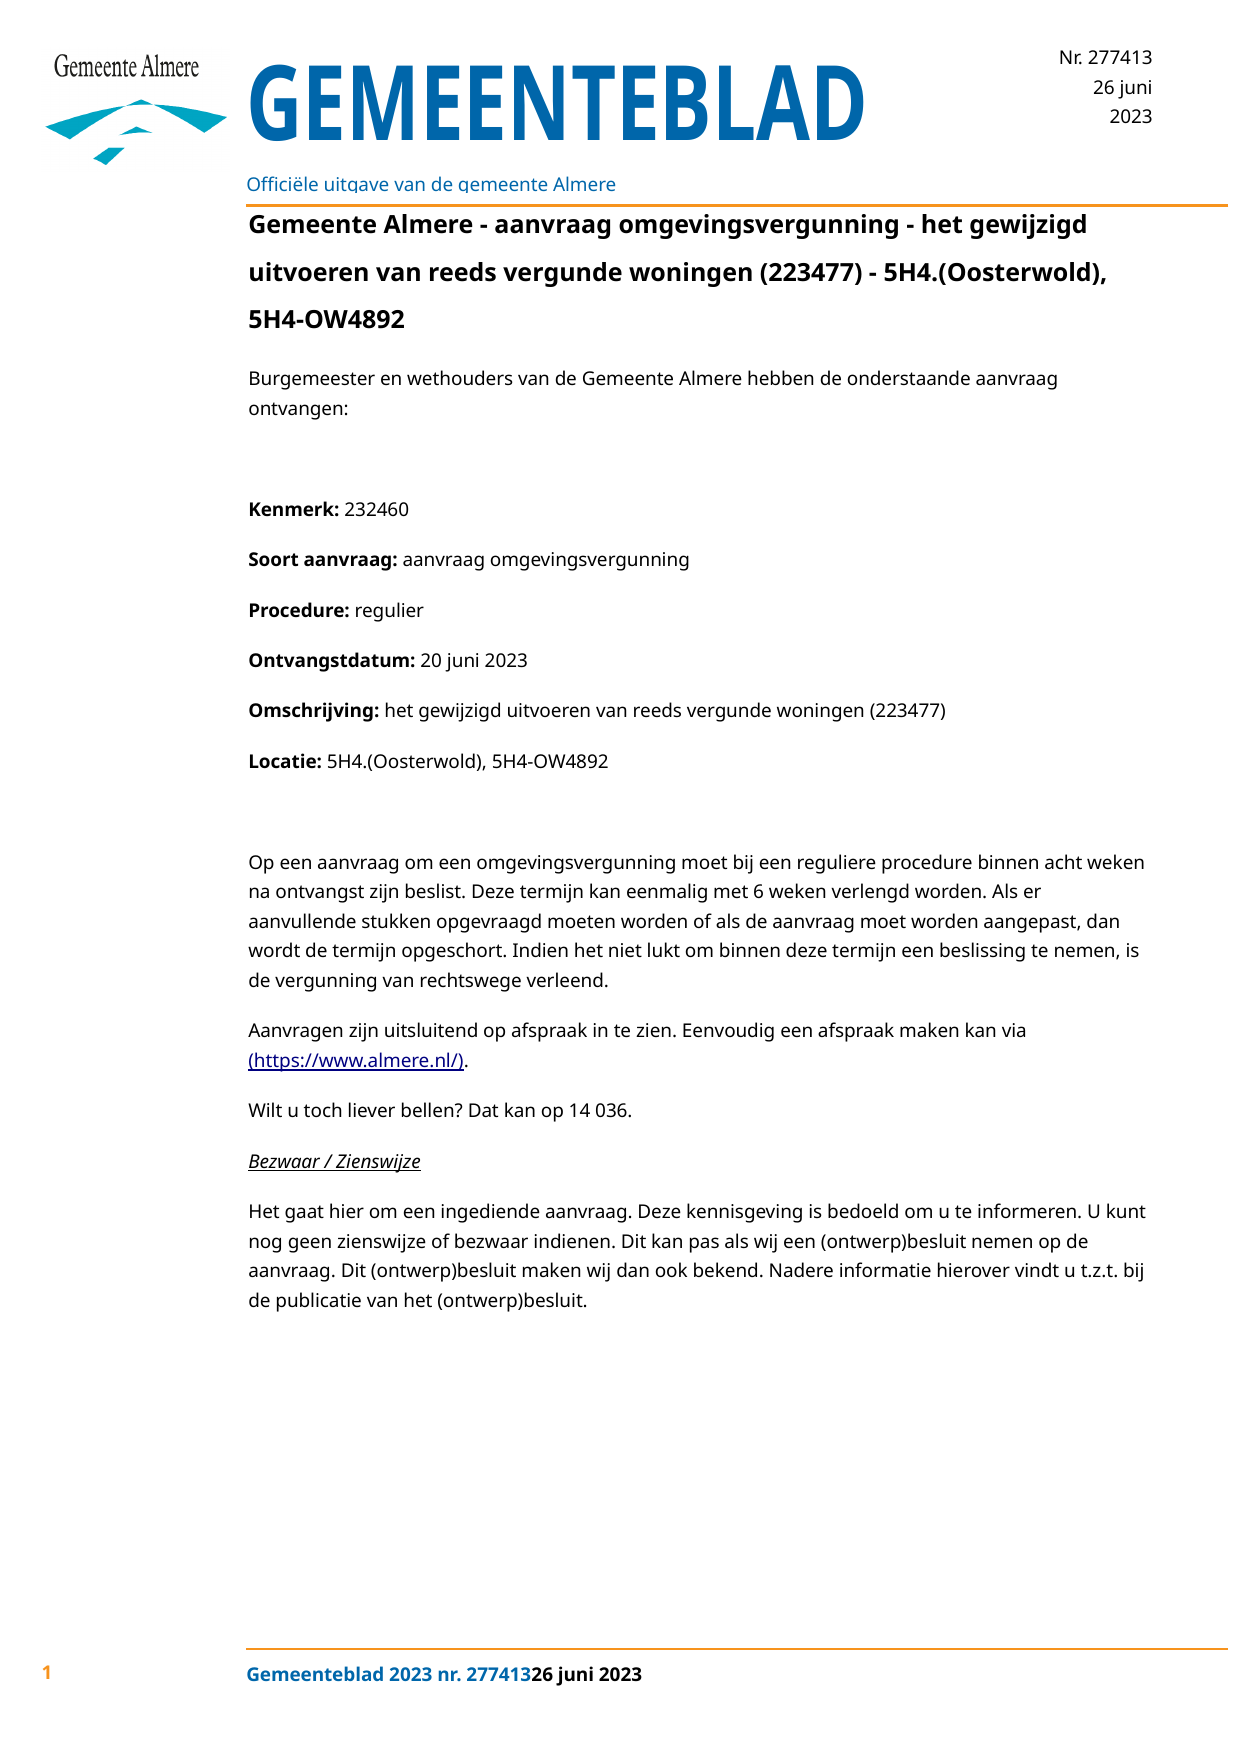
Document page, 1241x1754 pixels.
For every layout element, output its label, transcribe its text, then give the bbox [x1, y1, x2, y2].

text Ontvangstdatum: 20 juni 2023 [248, 647, 1152, 673]
text Soort aanvraag: aanvraag omgevingsvergunning [248, 546, 1152, 572]
text Kenmerk: 232460 [248, 496, 1152, 522]
text Aanvragen zijn uitsluitend op afspraak in te zien. Eenvoudig een afspraak maken kan via (https://www.almere.nl/). [248, 1018, 1152, 1073]
text Bezwaar / Zienswijze [248, 1148, 1152, 1174]
text Wilt u toch liever bellen? Dat kan op 14 036. [248, 1098, 1152, 1123]
text Burgemeester en wethouders van de Gemeente Almere hebben de onderstaande aanvraag ontvangen: [248, 366, 1152, 421]
text Gemeente Almere - aanvraag omgevingsvergunning - het gewijzigd uitvoeren van reeds vergunde woningen (223477) - 5H4.(Oosterwold), 5H4-OW4892 [248, 207, 1152, 336]
text Omschrijving: het gewijzigd uitvoeren van reeds vergunde woningen (223477) [248, 698, 1152, 723]
text Op een aanvraag om een omgevingsvergunning moet bij een reguliere procedure binnen acht weken na ontvangst zijn beslist. Deze termijn kan eenmalig met 6 weken verlengd worden. Als er aanvullende stukken opgevraagd moeten worden of als de aanvraag moet worden aangepast, dan wordt de termijn opgeschort. Indien het niet lukt om binnen deze termijn een beslissing te nemen, is de vergunning van rechtswege verleend. [248, 849, 1152, 993]
text Locatie: 5H4.(Oosterwold), 5H4-OW4892 [248, 748, 1152, 774]
text Procedure: regulier [248, 597, 1152, 622]
picture [41, 47, 231, 172]
text Het gaat hier om een ingediende aanvraag. Deze kennisgeving is bedoeld om u te informeren. U kunt nog geen zienswijze of bezwaar indienen. Dit kan pas als wij een (ontwerp)besluit nemen op de aanvraag. Dit (ontwerp)besluit maken wij dan ook bekend. Nadere informatie hierover vindt u t.z.t. bij de publicatie van het (ontwerp)besluit. [248, 1198, 1152, 1313]
